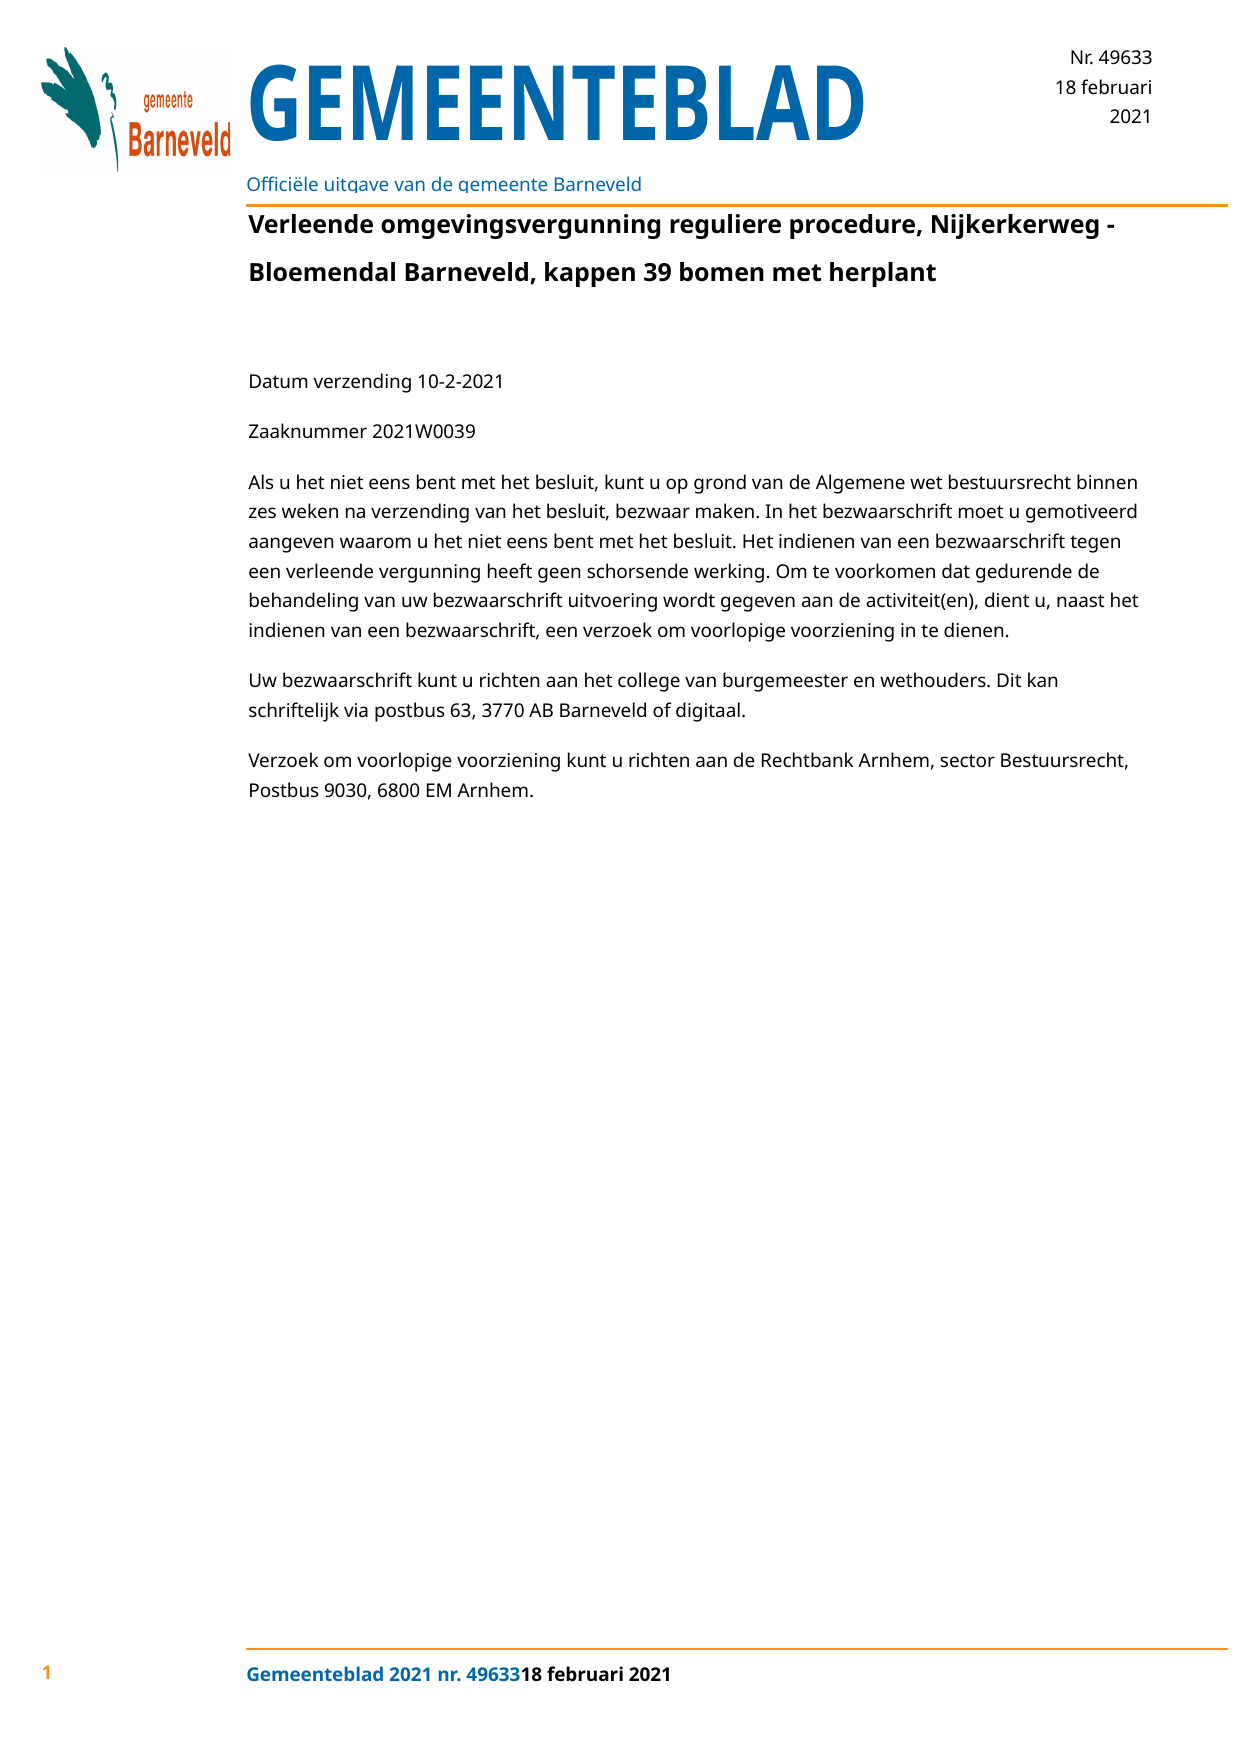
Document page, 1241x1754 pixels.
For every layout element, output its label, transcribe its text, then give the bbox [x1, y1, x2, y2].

text Datum verzending 10-2-2021 [248, 368, 1152, 394]
text Zaaknummer 2021W0039 [248, 419, 1152, 444]
text Verleende omgevingsvergunning reguliere procedure, Nijkerkerweg - Bloemendal Barneveld, kappen 39 bomen met herplant [248, 207, 1152, 288]
picture [41, 47, 231, 172]
text Uw bezwaarschrift kunt u richten aan het college van burgemeester en wethouders. Dit kan schriftelijk via postbus 63, 3770 AB Barneveld of digitaal. [248, 667, 1152, 723]
text Verzoek om voorlopige voorziening kunt u richten aan de Rechtbank Arnhem, sector Bestuursrecht, Postbus 9030, 6800 EM Arnhem. [248, 747, 1152, 803]
text Als u het niet eens bent met het besluit, kunt u op grond van de Algemene wet bestuursrecht binnen zes weken na verzending van het besluit, bezwaar maken. In het bezwaarschrift moet u gemotiveerd aangeven waarom u het niet eens bent met het besluit. Het indienen van een bezwaarschrift tegen een verleende vergunning heeft geen schorsende werking. Om te voorkomen dat gedurende de behandeling van uw bezwaarschrift uitvoering wordt gegeven aan de activiteit(en), dient u, naast het indienen van een bezwaarschrift, een verzoek om voorlopige voorziening in te dienen. [248, 469, 1152, 643]
